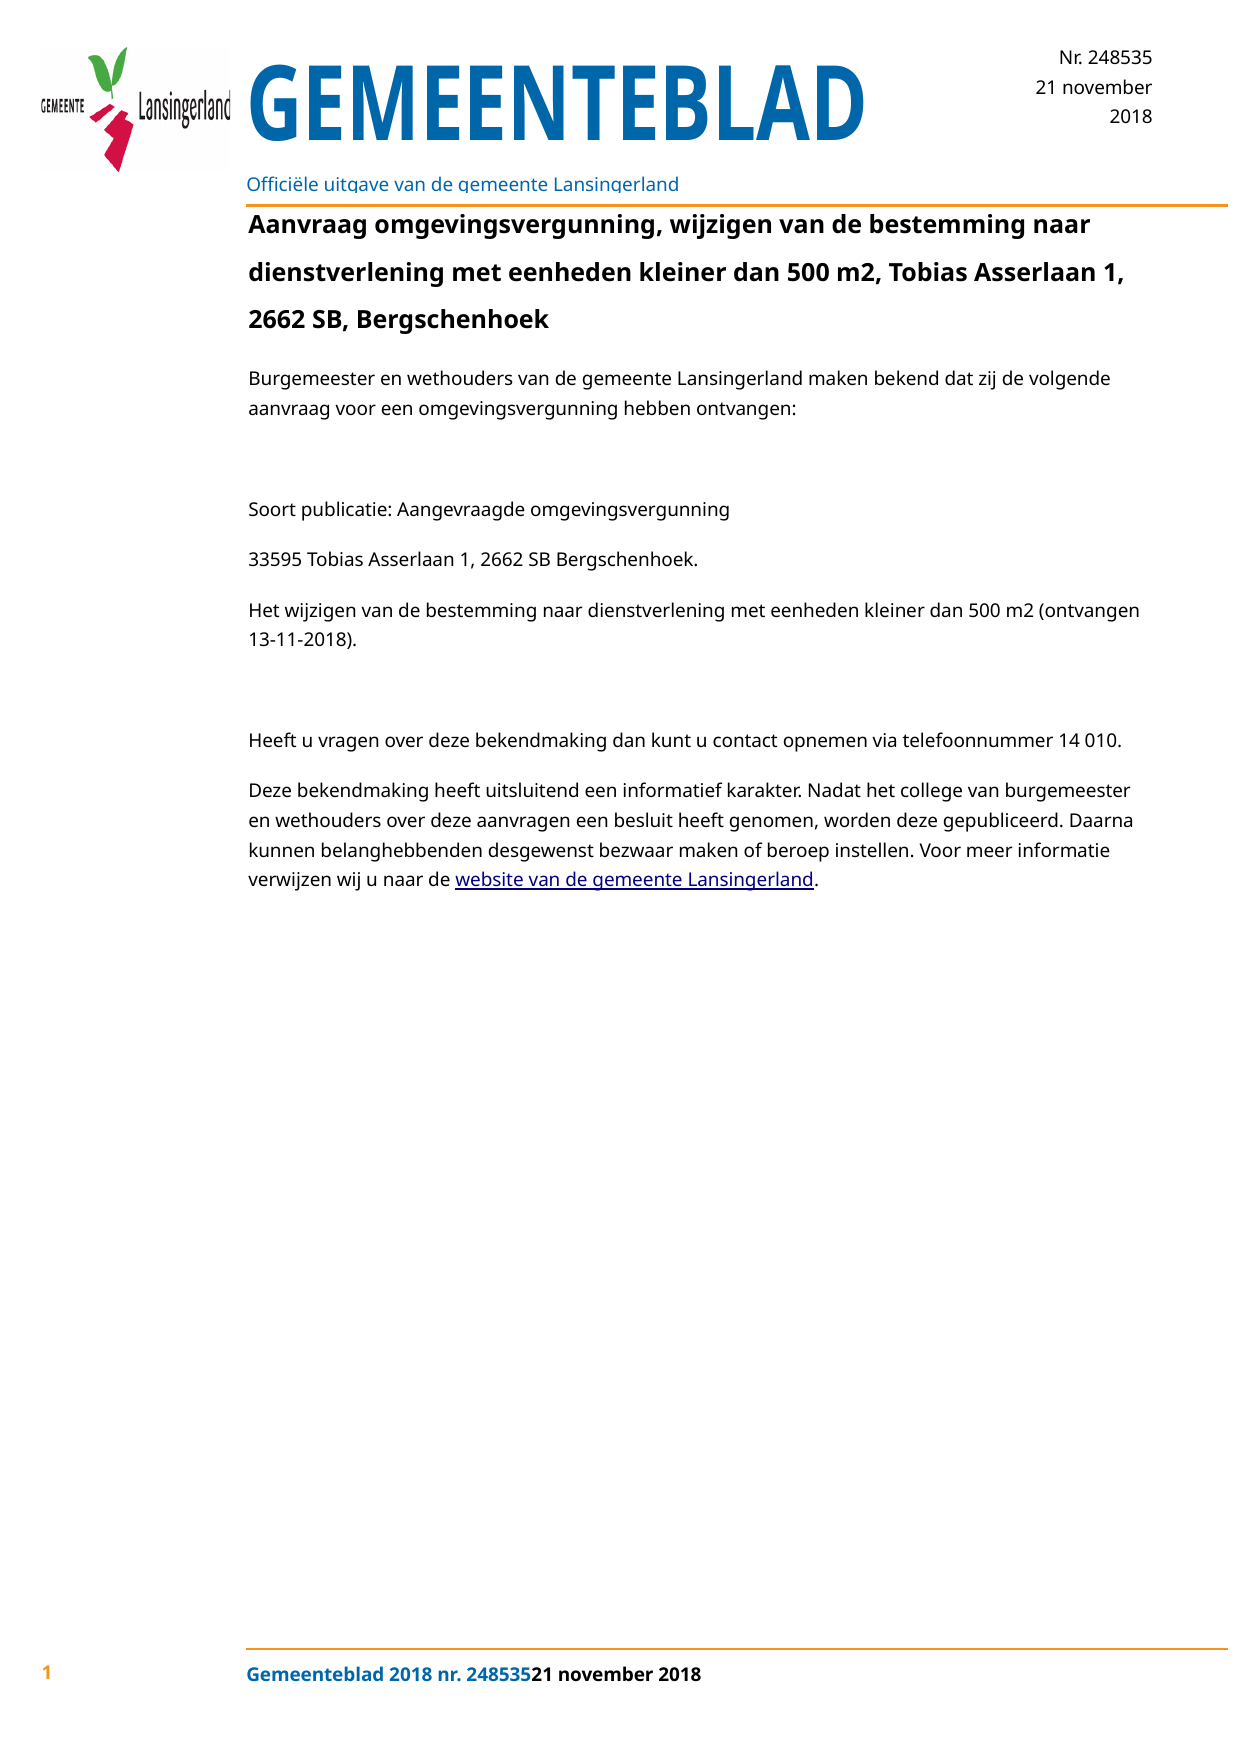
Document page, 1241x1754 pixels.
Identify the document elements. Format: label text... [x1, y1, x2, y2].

text Soort publicatie: Aangevraagde omgevingsvergunning [248, 496, 1152, 522]
text Burgemeester en wethouders van de gemeente Lansingerland maken bekend dat zij de volgende aanvraag voor een omgevingsvergunning hebben ontvangen: [248, 366, 1152, 421]
text Deze bekendmaking heeft uitsluitend een informatief karakter. Nadat het college van burgemeester en wethouders over deze aanvragen een besluit heeft genomen, worden deze gepubliceerd. Daarna kunnen belanghebbenden desgewenst bezwaar maken of beroep instellen. Voor meer informatie verwijzen wij u naar de website van de gemeente Lansingerland. [248, 778, 1152, 892]
text Heeft u vragen over deze bekendmaking dan kunt u contact opnemen via telefoonnummer 14 010. [248, 727, 1152, 753]
text Het wijzigen van de bestemming naar dienstverlening met eenheden kleiner dan 500 m2 (ontvangen 13-11-2018). [248, 597, 1152, 652]
text Aanvraag omgevingsvergunning, wijzigen van de bestemming naar dienstverlening met eenheden kleiner dan 500 m2, Tobias Asserlaan 1, 2662 SB, Bergschenhoek [248, 207, 1152, 336]
picture [41, 47, 231, 172]
text 33595 Tobias Asserlaan 1, 2662 SB Bergschenhoek. [248, 546, 1152, 572]
